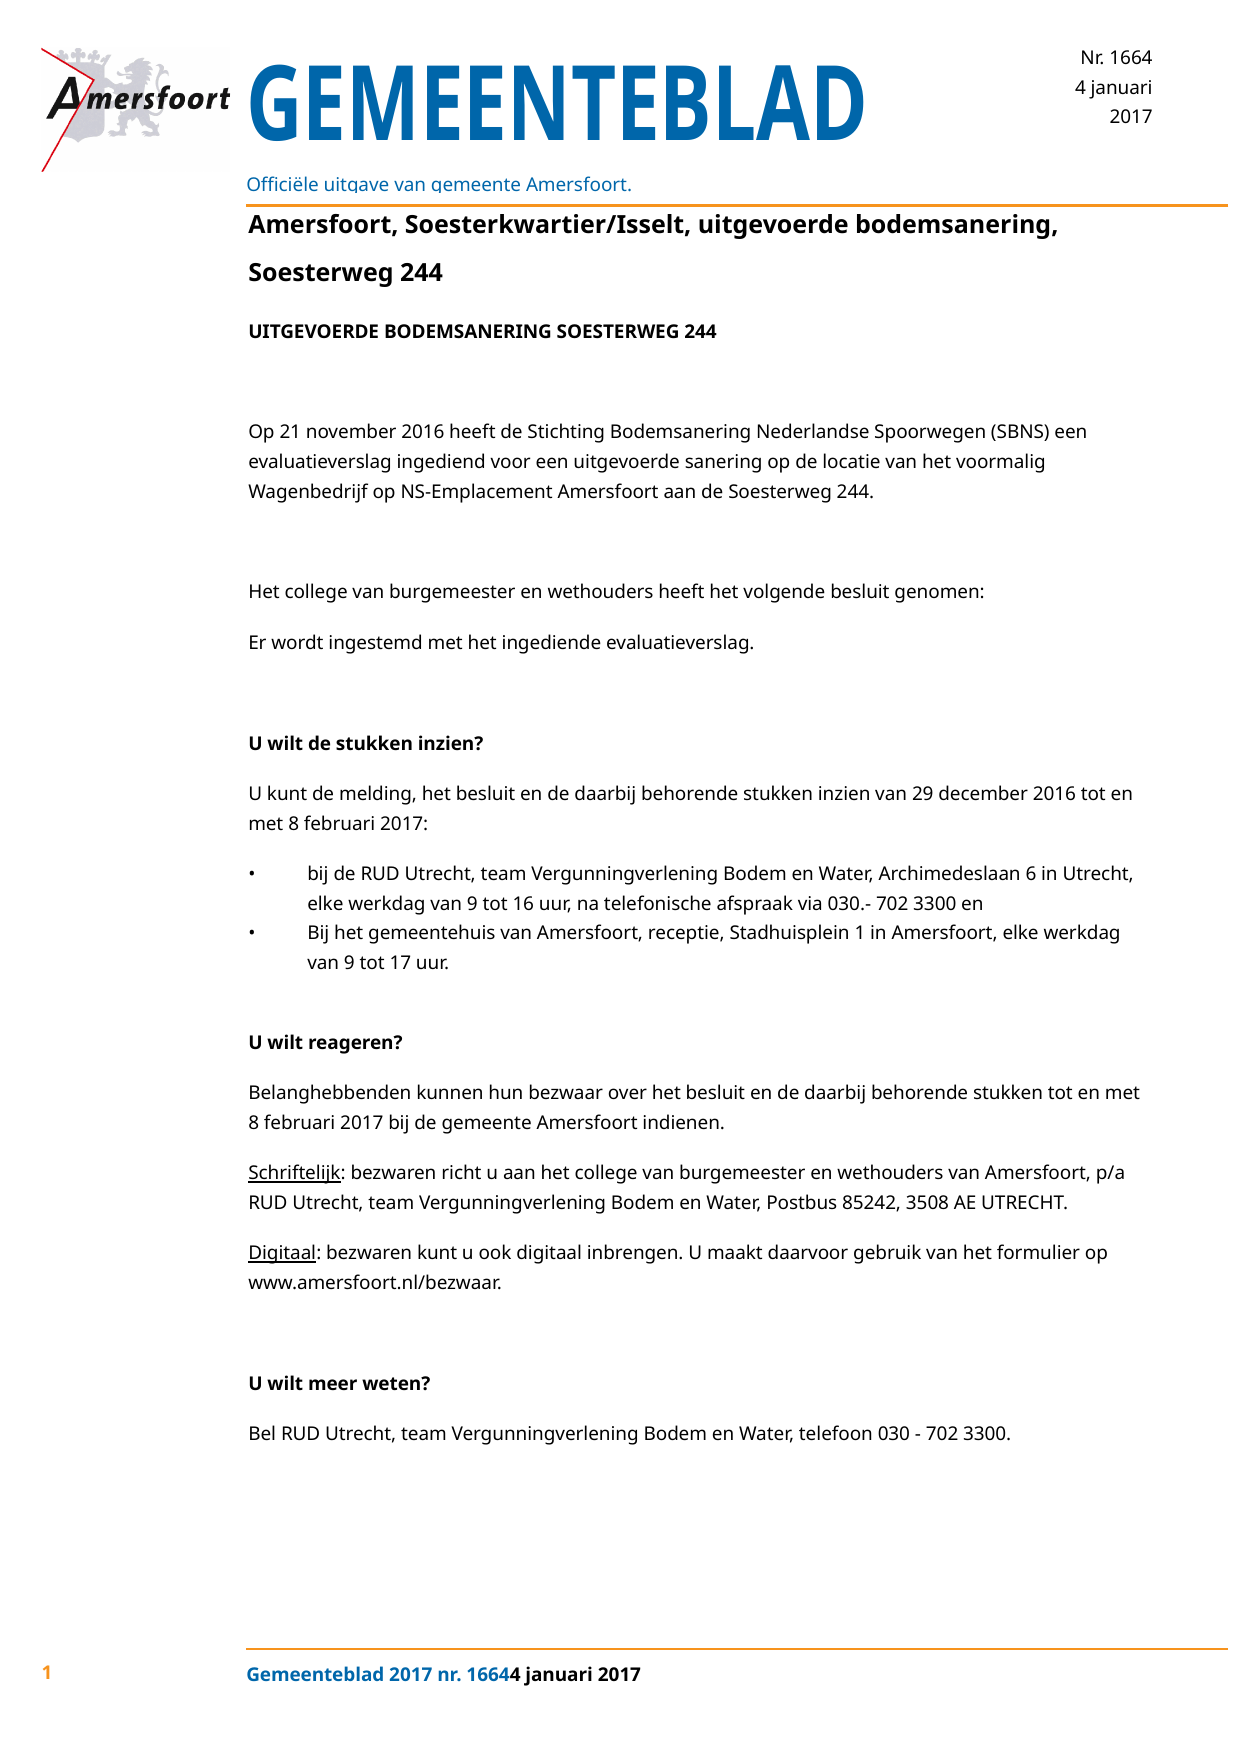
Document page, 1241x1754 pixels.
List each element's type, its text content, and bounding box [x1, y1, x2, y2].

text Belanghebbenden kunnen hun bezwaar over het besluit en de daarbij behorende stukken tot en met 8 februari 2017 bij de gemeente Amersfoort indienen. [248, 1079, 1152, 1135]
text Op 21 november 2016 heeft de Stichting Bodemsanering Nederlandse Spoorwegen (SBNS) een evaluatieverslag ingediend voor een uitgevoerde sanering op de locatie van het voormalig Wagenbedrijf op NS-Emplacement Amersfoort aan de Soesterweg 244. [248, 419, 1152, 504]
text Er wordt ingestemd met het ingediende evaluatieverslag. [248, 629, 1152, 655]
text Schriftelijk: bezwaren richt u aan het college van burgemeester en wethouders van Amersfoort, p/a RUD Utrecht, team Vergunningverlening Bodem en Water, Postbus 85242, 3508 AE UTRECHT. [248, 1159, 1152, 1215]
text U wilt de stukken inzien? [248, 730, 1152, 756]
list bij de RUD Utrecht, team Vergunningverlening Bodem en Water, Archimedeslaan 6 in Utrecht, elke werkdag van 9 tot 16 uur, na telefonische afspraak via 030.- 702 3300 en [248, 860, 1152, 916]
text Amersfoort, Soesterkwartier/Isselt, uitgevoerde bodemsanering, Soesterweg 244 [248, 207, 1152, 288]
list Bij het gemeentehuis van Amersfoort, receptie, Stadhuisplein 1 in Amersfoort, elke werkdag van 9 tot 17 uur. [248, 919, 1152, 975]
text Bel RUD Utrecht, team Vergunningverlening Bodem en Water, telefoon 030 - 702 3300. [248, 1420, 1152, 1446]
text Digitaal: bezwaren kunt u ook digitaal inbrengen. U maakt daarvoor gebruik van het formulier op www.amersfoort.nl/bezwaar. [248, 1239, 1152, 1295]
text Het college van burgemeester en wethouders heeft het volgende besluit genomen: [248, 579, 1152, 604]
picture [41, 47, 231, 172]
text U kunt de melding, het besluit en de daarbij behorende stukken inzien van 29 december 2016 tot en met 8 februari 2017: [248, 780, 1152, 836]
text U wilt reageren? [248, 1029, 1152, 1055]
text U wilt meer weten? [248, 1370, 1152, 1396]
text UITGEVOERDE BODEMSANERING SOESTERWEG 244 [248, 318, 1152, 344]
